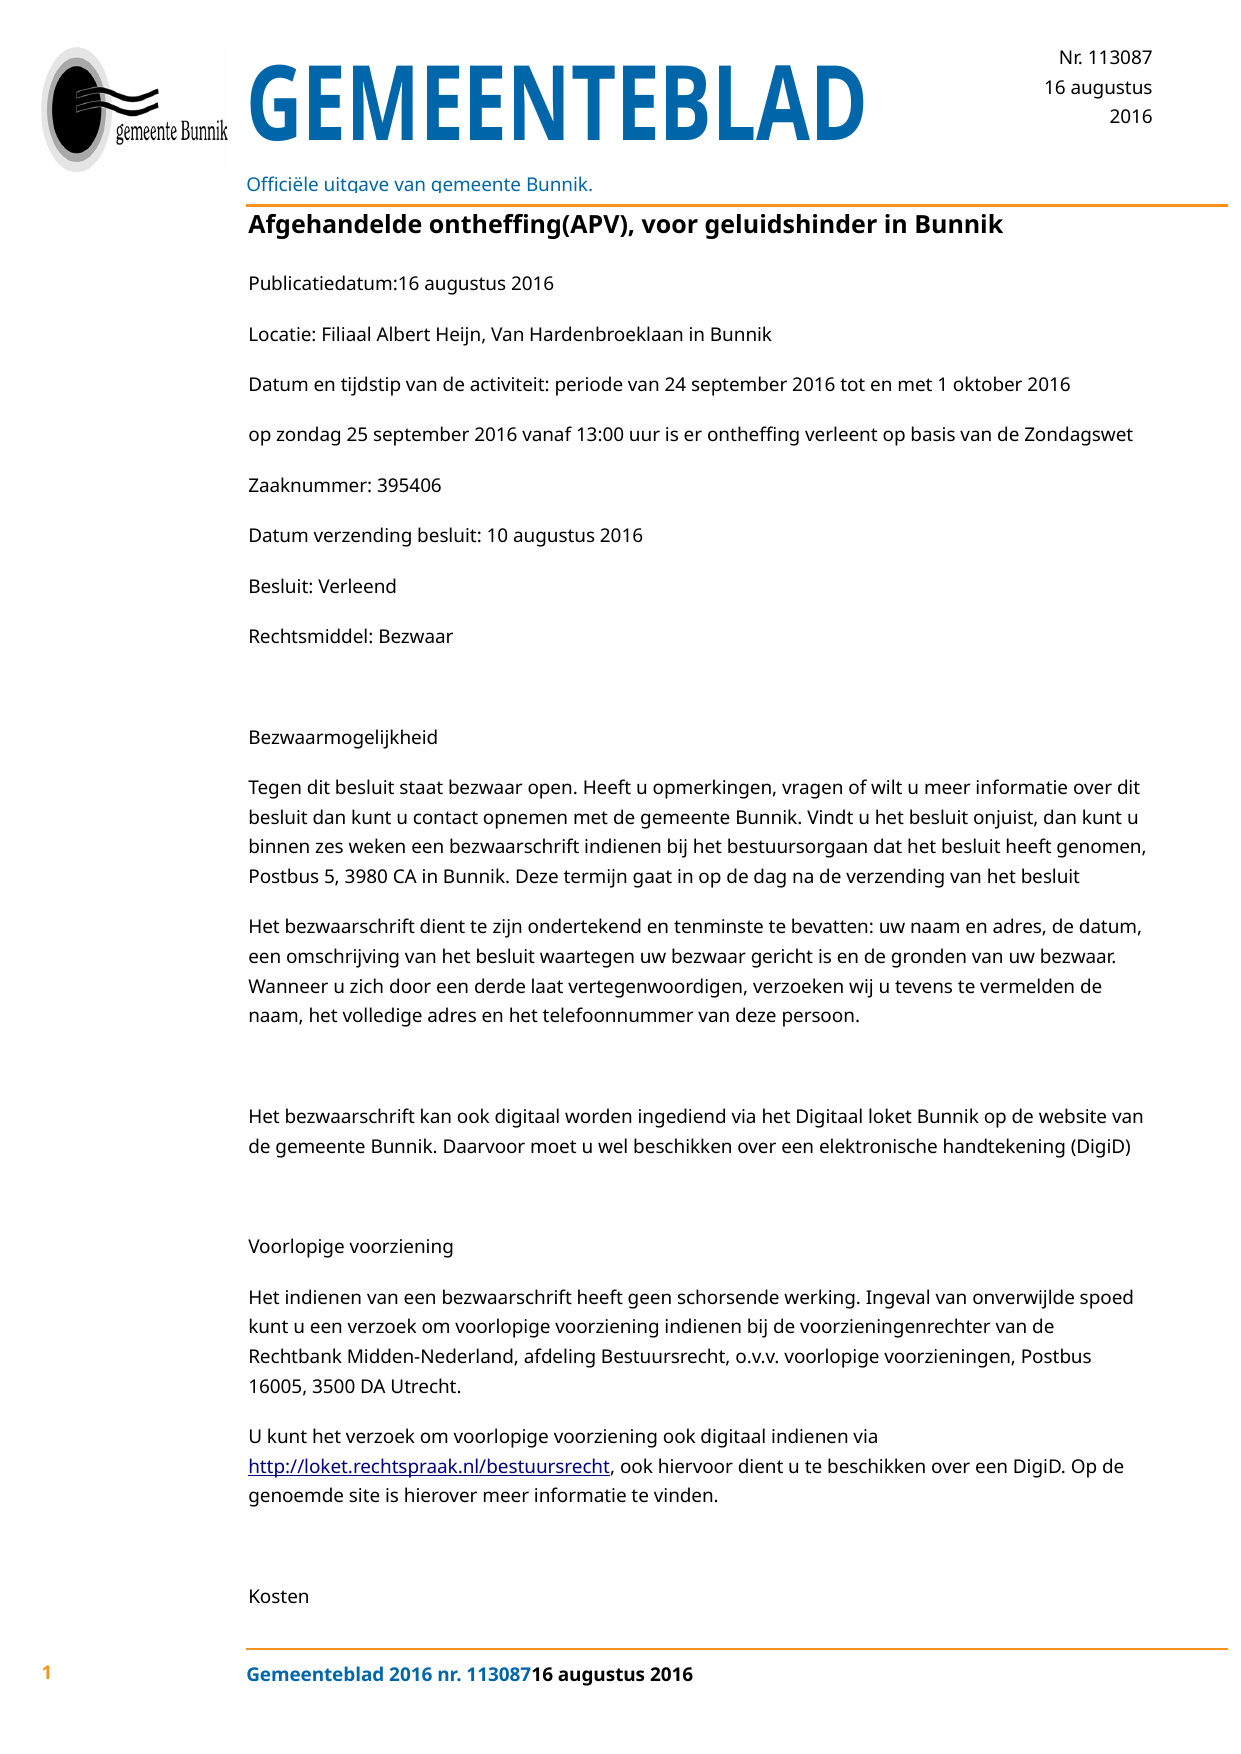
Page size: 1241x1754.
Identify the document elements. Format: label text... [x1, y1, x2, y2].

text Voorlopige voorziening [248, 1234, 1152, 1259]
text Het bezwaarschrift dient te zijn ondertekend en tenminste te bevatten: uw naam en adres, de datum, een omschrijving van het besluit waartegen uw bezwaar gericht is en de gronden van uw bezwaar. Wanneer u zich door een derde laat vertegenwoordigen, verzoeken wij u tevens te vermelden de naam, het volledige adres en het telefoonnummer van deze persoon. [248, 914, 1152, 1028]
text Het bezwaarschrift kan ook digitaal worden ingediend via het Digitaal loket Bunnik op de website van de gemeente Bunnik. Daarvoor moet u wel beschikken over een elektronische handtekening (DigiD) [248, 1103, 1152, 1158]
text Besluit: Verleend [248, 573, 1152, 598]
text op zondag 25 september 2016 vanaf 13:00 uur is er ontheffing verleent op basis van de Zondagswet [248, 422, 1152, 447]
text Afgehandelde ontheffing(APV), voor geluidshinder in Bunnik [248, 207, 1152, 241]
text Bezwaarmogelijkheid [248, 724, 1152, 750]
text Datum en tijdstip van de activiteit: periode van 24 september 2016 tot en met 1 oktober 2016 [248, 371, 1152, 397]
text U kunt het verzoek om voorlopige voorziening ook digitaal indienen via http://loket.rechtspraak.nl/bestuursrecht, ook hiervoor dient u te beschikken over een DigiD. Op de genoemde site is hierover meer informatie te vinden. [248, 1423, 1152, 1508]
text Datum verzending besluit: 10 augustus 2016 [248, 522, 1152, 548]
text Rechtsmiddel: Bezwaar [248, 623, 1152, 649]
text Locatie: Filiaal Albert Heijn, Van Hardenbroeklaan in Bunnik [248, 321, 1152, 346]
text Kosten [248, 1583, 1152, 1609]
text Zaaknummer: 395406 [248, 472, 1152, 498]
text Het indienen van een bezwaarschrift heeft geen schorsende werking. Ingeval van onverwijlde spoed kunt u een verzoek om voorlopige voorziening indienen bij de voorzieningenrechter van de Rechtbank Midden-Nederland, afdeling Bestuursrecht, o.v.v. voorlopige voorzieningen, Postbus 16005, 3500 DA Utrecht. [248, 1284, 1152, 1398]
picture [41, 47, 231, 172]
text Tegen dit besluit staat bezwaar open. Heeft u opmerkingen, vragen of wilt u meer informatie over dit besluit dan kunt u contact opnemen met de gemeente Bunnik. Vindt u het besluit onjuist, dan kunt u binnen zes weken een bezwaarschrift indienen bij het bestuursorgaan dat het besluit heeft genomen, Postbus 5, 3980 CA in Bunnik. Deze termijn gaat in op de dag na de verzending van het besluit [248, 774, 1152, 889]
text Publicatiedatum:16 augustus 2016 [248, 270, 1152, 296]
